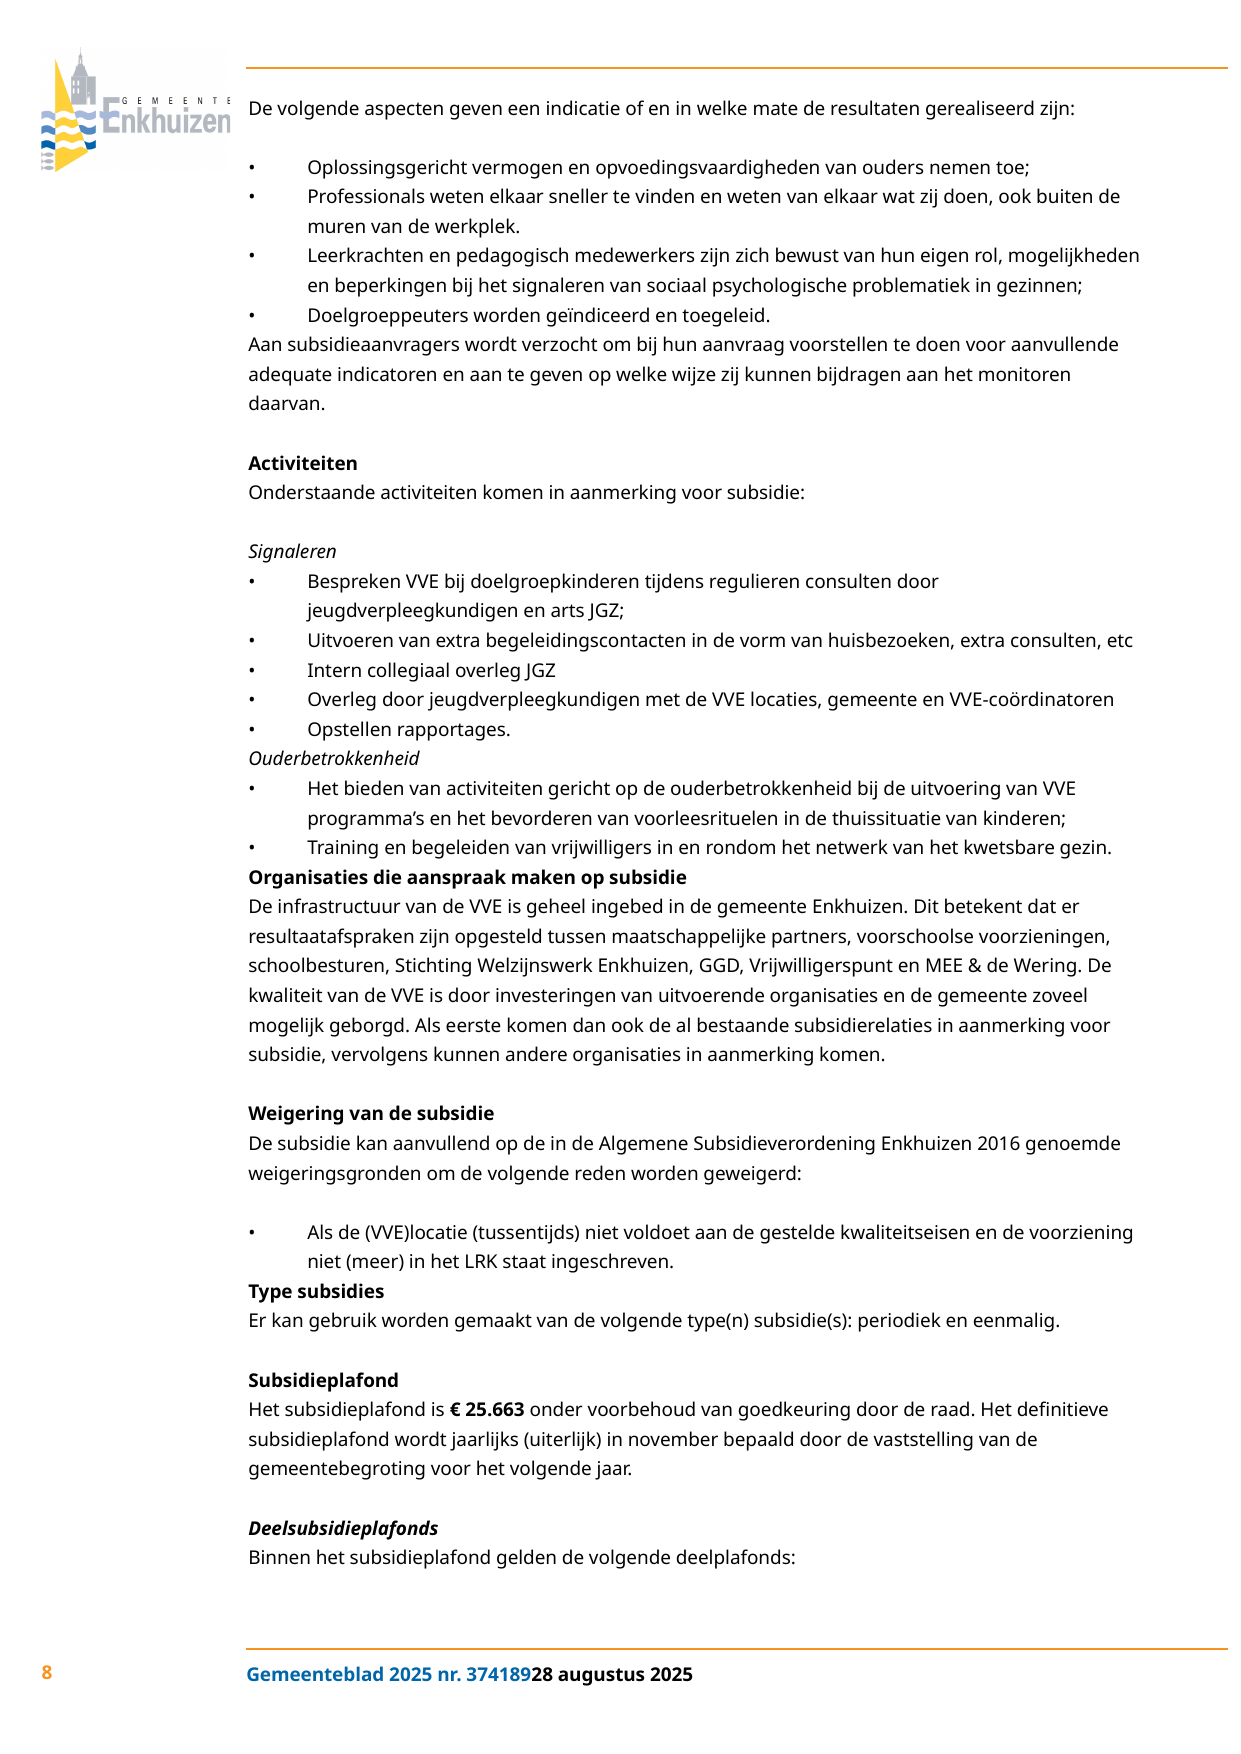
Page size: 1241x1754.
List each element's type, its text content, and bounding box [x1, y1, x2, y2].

list Training en begeleiden van vrijwilligers in en rondom het netwerk van het kwetsbare gezin. [248, 834, 1152, 860]
list Intern collegiaal overleg JGZ [248, 657, 1152, 683]
list Het bieden van activiteiten gericht op de ouderbetrokkenheid bij de uitvoering van VVE programma’s en het bevorderen van voorleesrituelen in de thuissituatie van kinderen; [248, 775, 1152, 831]
picture [41, 47, 231, 172]
text Aan subsidieaanvragers wordt verzocht om bij hun aanvraag voorstellen te doen voor aanvullende adequate indicatoren en aan te geven op welke wijze zij kunnen bijdragen aan het monitoren daarvan. [248, 331, 1152, 416]
text Er kan gebruik worden gemaakt van de volgende type(n) subsidie(s): periodiek en eenmalig. [248, 1308, 1152, 1333]
list Doelgroeppeuters worden geïndiceerd en toegeleid. [248, 302, 1152, 328]
text Onderstaande activiteiten komen in aanmerking voor subsidie: [248, 479, 1152, 505]
text Subsidieplafond [248, 1367, 1152, 1393]
text Binnen het subsidieplafond gelden de volgende deelplafonds: [248, 1544, 1152, 1570]
list Professionals weten elkaar sneller te vinden en weten van elkaar wat zij doen, ook buiten de muren van de werkplek. [248, 183, 1152, 239]
list Uitvoeren van extra begeleidingscontacten in de vorm van huisbezoeken, extra consulten, etc [248, 627, 1152, 653]
list Overleg door jeugdverpleegkundigen met de VVE locaties, gemeente en VVE-coördinatoren [248, 686, 1152, 712]
text De volgende aspecten geven een indicatie of en in welke mate de resultaten gerealiseerd zijn: [248, 95, 1152, 121]
text Weigering van de subsidie [248, 1101, 1152, 1126]
text Signaleren [248, 538, 1152, 564]
text De infrastructuur van de VVE is geheel ingebed in de gemeente Enkhuizen. Dit betekent dat er resultaatafspraken zijn opgesteld tussen maatschappelijke partners, voorschoolse voorzieningen, schoolbesturen, Stichting Welzijnswerk Enkhuizen, GGD, Vrijwilligerspunt en MEE & de Wering. De kwaliteit van de VVE is door investeringen van uitvoerende organisaties en de gemeente zoveel mogelijk geborgd. Als eerste komen dan ook de al bestaande subsidierelaties in aanmerking voor subsidie, vervolgens kunnen andere organisaties in aanmerking komen. [248, 893, 1152, 1067]
list Bespreken VVE bij doelgroepkinderen tijdens regulieren consulten door jeugdverpleegkundigen en arts JGZ; [248, 568, 1152, 623]
text Activiteiten [248, 450, 1152, 476]
list Leerkrachten en pedagogisch medewerkers zijn zich bewust van hun eigen rol, mogelijkheden en beperkingen bij het signaleren van sociaal psychologische problematiek in gezinnen; [248, 243, 1152, 298]
text Type subsidies [248, 1278, 1152, 1304]
list Als de (VVE)locatie (tussentijds) niet voldoet aan de gestelde kwaliteitseisen en de voorziening niet (meer) in het LRK staat ingeschreven. [248, 1219, 1152, 1274]
text Ouderbetrokkenheid [248, 746, 1152, 771]
list Opstellen rapportages. [248, 716, 1152, 742]
text Deelsubsidieplafonds [248, 1515, 1152, 1541]
list Oplossingsgericht vermogen en opvoedingsvaardigheden van ouders nemen toe; [248, 154, 1152, 180]
text Het subsidieplafond is € 25.663 onder voorbehoud van goedkeuring door de raad. Het definitieve subsidieplafond wordt jaarlijks (uiterlijk) in november bepaald door de vaststelling van de gemeentebegroting voor het volgende jaar. [248, 1396, 1152, 1481]
text Organisaties die aanspraak maken op subsidie [248, 864, 1152, 890]
text De subsidie kan aanvullend op de in de Algemene Subsidieverordening Enkhuizen 2016 genoemde weigeringsgronden om de volgende reden worden geweigerd: [248, 1130, 1152, 1186]
